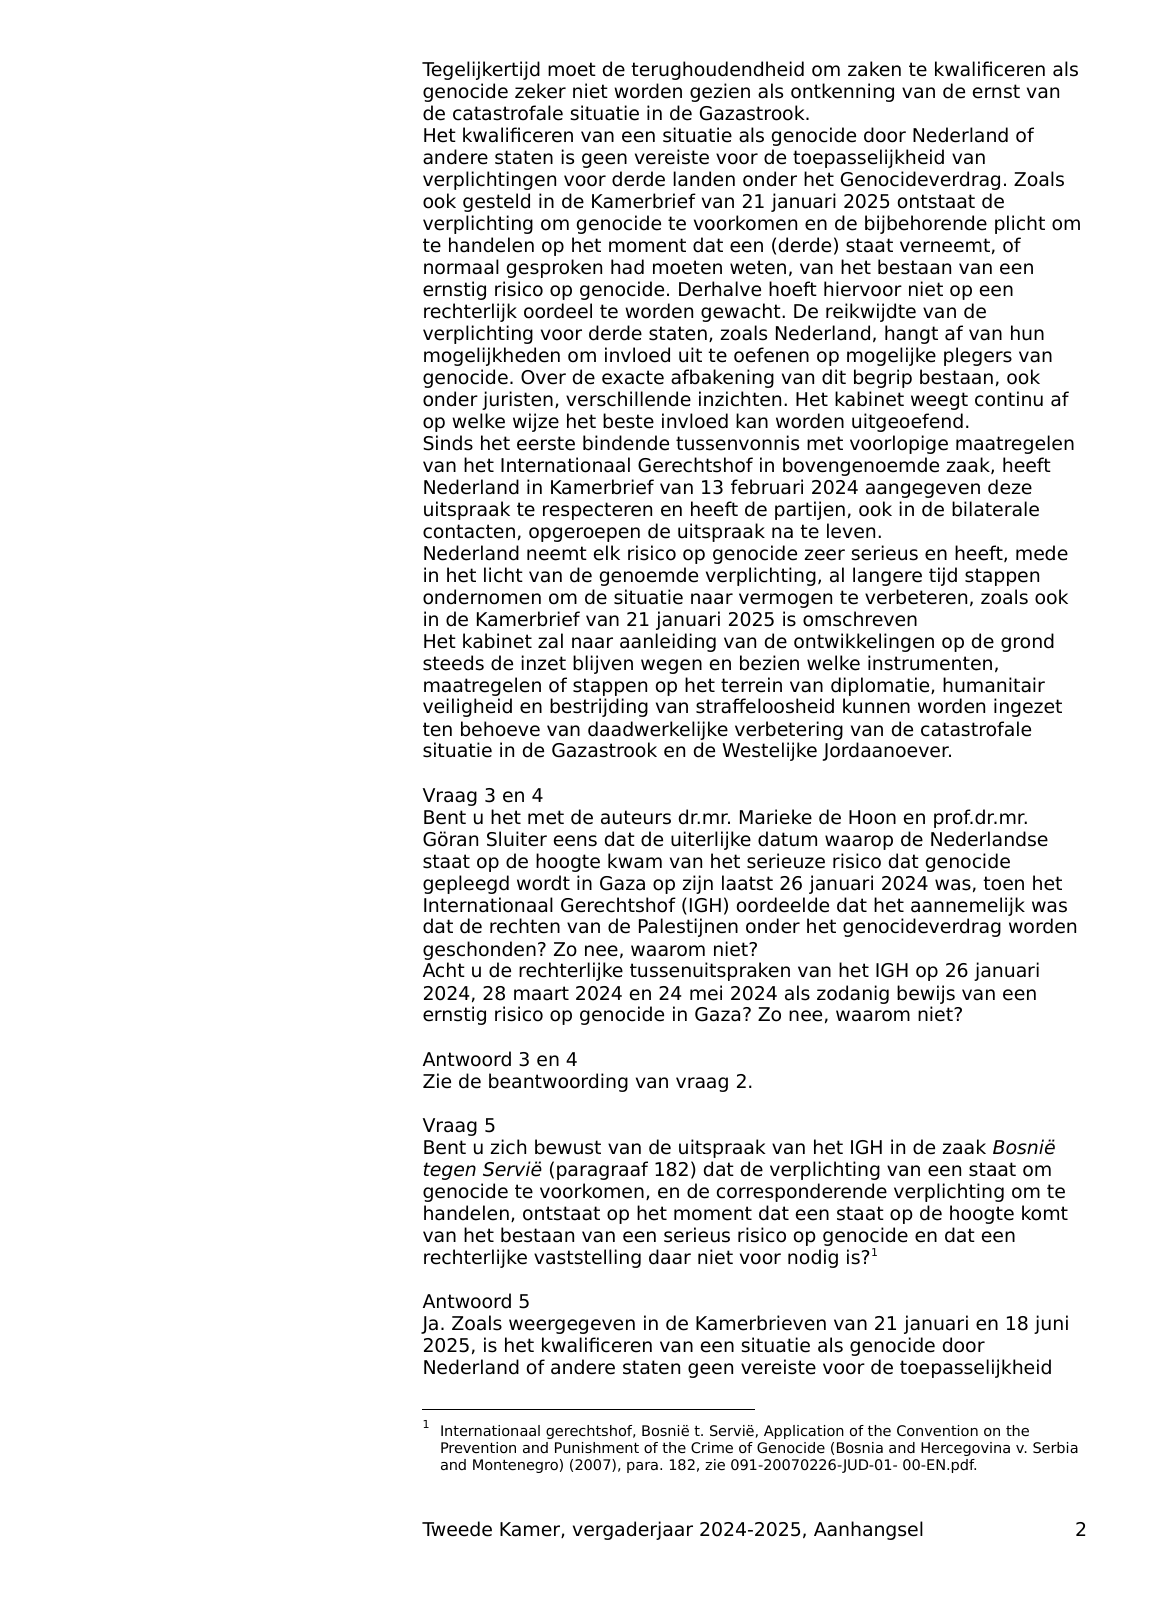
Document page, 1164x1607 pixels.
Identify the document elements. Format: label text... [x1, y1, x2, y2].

text Het kabinet zal naar aanleiding van de ontwikkelingen op de grond steeds de inzet blijven wegen en bezien welke instrumenten, maatregelen of stappen op het terrein van diplomatie, humanitair veiligheid en bestrijding van straffeloosheid kunnen worden ingezet ten behoeve van daadwerkelijke verbetering van de catastrofale situatie in de Gazastrook en de Westelijke Jordaanoever. [422, 631, 1087, 762]
text Antwoord 3 en 4 [422, 1048, 1087, 1071]
text Antwoord 5 [422, 1291, 1087, 1313]
text Bent u zich bewust van de uitspraak van het IGH in de zaak Bosnië tegen Servië (paragraaf 182) dat de verplichting van een staat om genocide te voorkomen, en de corresponderende verplichting om te handelen, ontstaat op het moment dat een staat op de hoogte komt van het bestaan van een serieus risico op genocide en dat een rechterlijke vaststelling daar niet voor nodig is? [422, 1137, 1087, 1268]
text Bent u het met de auteurs dr.mr. Marieke de Hoon en prof.dr.mr. Göran Sluiter eens dat de uiterlijke datum waarop de Nederlandse staat op de hoogte kwam van het serieuze risico dat genocide gepleegd wordt in Gaza op zijn laatst 26 januari 2024 was, toen het Internationaal Gerechtshof (IGH) oordeelde dat het aannemelijk was dat de rechten van de Palestijnen onder het genocideverdrag worden geschonden? Zo nee, waarom niet? [422, 807, 1087, 960]
text Het kwalificeren van een situatie als genocide door Nederland of andere staten is geen vereiste voor de toepasselijkheid van verplichtingen voor derde landen onder het Genocideverdrag. Zoals ook gesteld in de Kamerbrief van 21 januari 2025 ontstaat de verplichting om genocide te voorkomen en de bijbehorende plicht om te handelen op het moment dat een (derde) staat verneemt, of normaal gesproken had moeten weten, van het bestaan van een ernstig risico op genocide. Derhalve hoeft hiervoor niet op een rechterlijk oordeel te worden gewacht. De reikwijdte van de verplichting voor derde staten, zoals Nederland, hangt af van hun mogelijkheden om invloed uit te oefenen op mogelijke plegers van genocide. Over de exacte afbakening van dit begrip bestaan, ook onder juristen, verschillende inzichten. Het kabinet weegt continu af op welke wijze het beste invloed kan worden uitgeoefend. [422, 125, 1087, 433]
text Zie de beantwoording van vraag 2. [422, 1071, 1087, 1092]
text Ja. Zoals weergegeven in de Kamerbrieven van 21 januari en 18 juni 2025, is het kwalificeren van een situatie als genocide door Nederland of andere staten geen vereiste voor de toepasselijkheid [422, 1313, 1087, 1379]
text Vraag 5 [422, 1115, 1087, 1137]
text Acht u de rechterlijke tussenuitspraken van het IGH op 26 januari 2024, 28 maart 2024 en 24 mei 2024 als zodanig bewijs van een ernstig risico op genocide in Gaza? Zo nee, waarom niet? [422, 960, 1087, 1026]
text Nederland neemt elk risico op genocide zeer serieus en heeft, mede in het licht van de genoemde verplichting, al langere tijd stappen ondernomen om de situatie naar vermogen te verbeteren, zoals ook in de Kamerbrief van 21 januari 2025 is omschreven [422, 543, 1087, 631]
text Sinds het eerste bindende tussenvonnis met voorlopige maatregelen van het Internationaal Gerechtshof in bovengenoemde zaak, heeft Nederland in Kamerbrief van 13 februari 2024 aangegeven deze uitspraak te respecteren en heeft de partijen, ook in de bilaterale contacten, opgeroepen de uitspraak na te leven. [422, 433, 1087, 543]
text Internationaal gerechtshof, Bosnië t. Servië, Application of the Convention on the Prevention and Punishment of the Crime of Genocide (Bosnia and Hercegovina v. Serbia and Montenegro) (2007), para. 182, zie 091-20070226-JUD-01- 00-EN.pdf. [422, 1418, 1087, 1474]
text Tegelijkertijd moet de terughoudendheid om zaken te kwalificeren als genocide zeker niet worden gezien als ontkenning van de ernst van de catastrofale situatie in de Gazastrook. [422, 59, 1087, 125]
text Vraag 3 en 4 [422, 784, 1087, 807]
